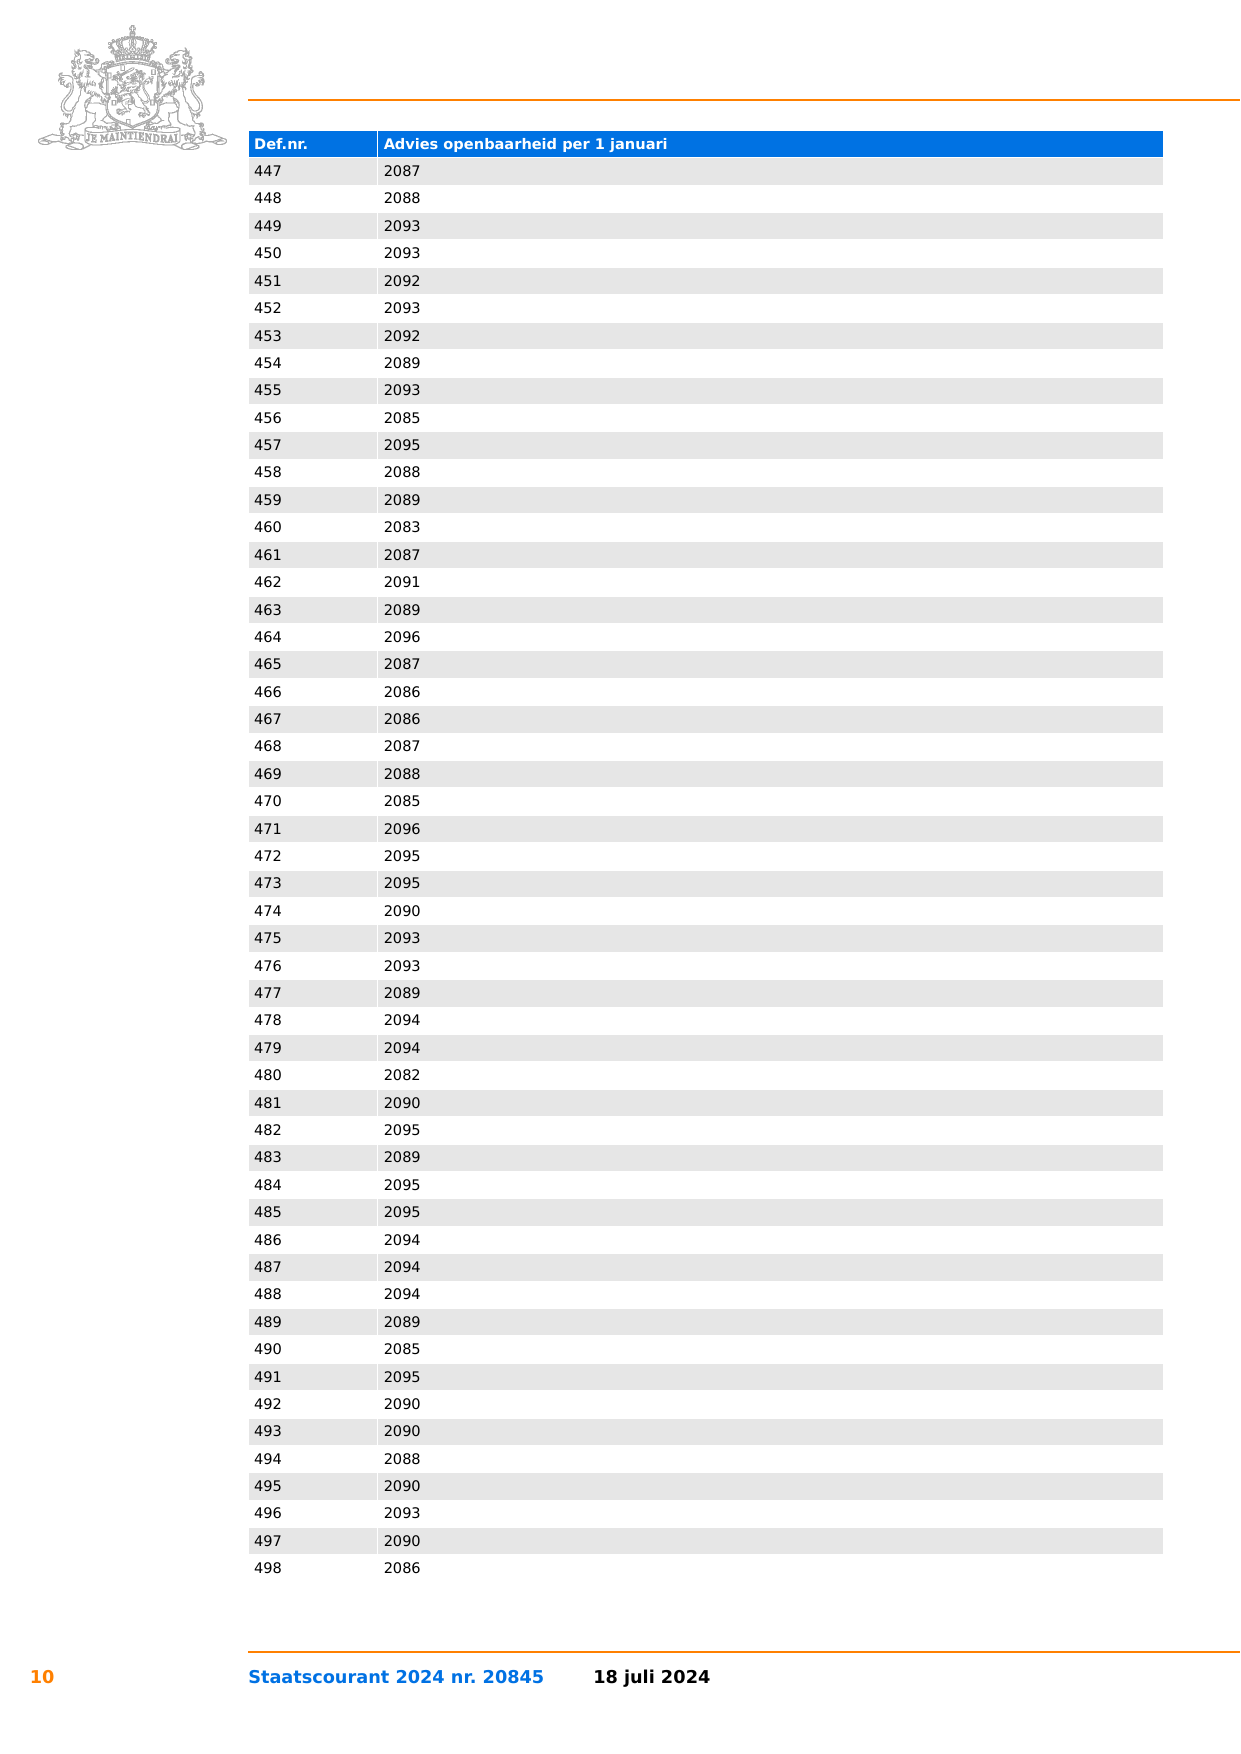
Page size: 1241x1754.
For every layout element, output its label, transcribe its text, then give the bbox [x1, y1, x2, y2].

table_cell 2095 [378, 843, 1163, 869]
table_cell 474 [249, 898, 377, 924]
table_cell 491 [249, 1364, 377, 1390]
table_cell 2086 [378, 1556, 1163, 1582]
table_cell 2096 [378, 624, 1163, 650]
table_cell 463 [249, 597, 377, 623]
table_cell 480 [249, 1063, 377, 1089]
table_cell 2090 [378, 1473, 1163, 1500]
table_cell 462 [249, 569, 377, 596]
table_cell 2095 [378, 432, 1163, 459]
table_cell 2086 [378, 706, 1163, 733]
table_cell 2094 [378, 1008, 1163, 1034]
table_cell 475 [249, 925, 377, 952]
table_cell 465 [249, 651, 377, 678]
table_cell 464 [249, 624, 377, 650]
table_cell 458 [249, 460, 377, 486]
table_cell 479 [249, 1035, 377, 1061]
table_cell 2088 [378, 761, 1163, 787]
table_cell 461 [249, 542, 377, 568]
table_cell 454 [249, 350, 377, 376]
table_cell 459 [249, 487, 377, 513]
table_cell 2088 [378, 186, 1163, 212]
table_cell 2095 [378, 1172, 1163, 1198]
table_cell 2087 [378, 158, 1163, 185]
table_cell 456 [249, 405, 377, 431]
table_cell 485 [249, 1199, 377, 1226]
table_header Advies openbaarheid per 1 januari [378, 131, 1163, 157]
table_cell 490 [249, 1336, 377, 1363]
table_cell 2089 [378, 1145, 1163, 1171]
table_cell 2096 [378, 816, 1163, 842]
table_cell 497 [249, 1528, 377, 1554]
table_cell 496 [249, 1501, 377, 1527]
table_cell 448 [249, 186, 377, 212]
table_cell 2094 [378, 1254, 1163, 1281]
table_cell 2090 [378, 1419, 1163, 1445]
table_cell 472 [249, 843, 377, 869]
table_cell 2090 [378, 1391, 1163, 1417]
table_cell 2090 [378, 898, 1163, 924]
table_cell 493 [249, 1419, 377, 1445]
table_cell 476 [249, 953, 377, 979]
table_cell 2093 [378, 378, 1163, 404]
table_cell 2092 [378, 268, 1163, 294]
table_cell 469 [249, 761, 377, 787]
table_cell 457 [249, 432, 377, 459]
table_cell 486 [249, 1227, 377, 1253]
table_cell 473 [249, 871, 377, 897]
table_cell 2088 [378, 460, 1163, 486]
table_cell 467 [249, 706, 377, 733]
table_cell 470 [249, 789, 377, 815]
table_cell 2094 [378, 1035, 1163, 1061]
table_cell 2087 [378, 542, 1163, 568]
table_cell 2093 [378, 1501, 1163, 1527]
table_cell 2089 [378, 597, 1163, 623]
table_cell 2095 [378, 1364, 1163, 1390]
table_cell 2090 [378, 1090, 1163, 1116]
table_cell 2095 [378, 1199, 1163, 1226]
table_cell 498 [249, 1556, 377, 1582]
table_cell 451 [249, 268, 377, 294]
table_cell 2090 [378, 1528, 1163, 1554]
table_cell 450 [249, 241, 377, 267]
table_cell 2088 [378, 1446, 1163, 1472]
table_cell 447 [249, 158, 377, 185]
table_cell 482 [249, 1117, 377, 1143]
table_cell 2087 [378, 734, 1163, 760]
table_cell 2089 [378, 980, 1163, 1007]
table_cell 2092 [378, 323, 1163, 349]
table_cell 2094 [378, 1227, 1163, 1253]
table_cell 2085 [378, 405, 1163, 431]
table_cell 2095 [378, 1117, 1163, 1143]
table_cell 2093 [378, 241, 1163, 267]
table_cell 495 [249, 1473, 377, 1500]
table_cell 481 [249, 1090, 377, 1116]
table_cell 2085 [378, 1336, 1163, 1363]
table_cell 484 [249, 1172, 377, 1198]
table_cell 2093 [378, 295, 1163, 322]
picture [38, 25, 227, 150]
table_cell 2089 [378, 1309, 1163, 1335]
table_cell 460 [249, 515, 377, 541]
table_cell 2094 [378, 1282, 1163, 1308]
table_cell 2095 [378, 871, 1163, 897]
table_cell 2089 [378, 487, 1163, 513]
table_cell 494 [249, 1446, 377, 1472]
table_cell 452 [249, 295, 377, 322]
table_cell 2089 [378, 350, 1163, 376]
table_cell 488 [249, 1282, 377, 1308]
table_cell 2082 [378, 1063, 1163, 1089]
table_cell 2085 [378, 789, 1163, 815]
table_cell 489 [249, 1309, 377, 1335]
table_cell 466 [249, 679, 377, 705]
table_header Def.nr. [249, 131, 377, 157]
table_cell 487 [249, 1254, 377, 1281]
table_cell 455 [249, 378, 377, 404]
table_cell 492 [249, 1391, 377, 1417]
table_cell 468 [249, 734, 377, 760]
table_cell 2083 [378, 515, 1163, 541]
table_cell 478 [249, 1008, 377, 1034]
table_cell 483 [249, 1145, 377, 1171]
table_cell 453 [249, 323, 377, 349]
table_cell 2093 [378, 953, 1163, 979]
table_cell 477 [249, 980, 377, 1007]
table_cell 2086 [378, 679, 1163, 705]
table_cell 2091 [378, 569, 1163, 596]
table_cell 2093 [378, 925, 1163, 952]
table_cell 471 [249, 816, 377, 842]
table_cell 2093 [378, 213, 1163, 239]
table_cell 2087 [378, 651, 1163, 678]
table_cell 449 [249, 213, 377, 239]
